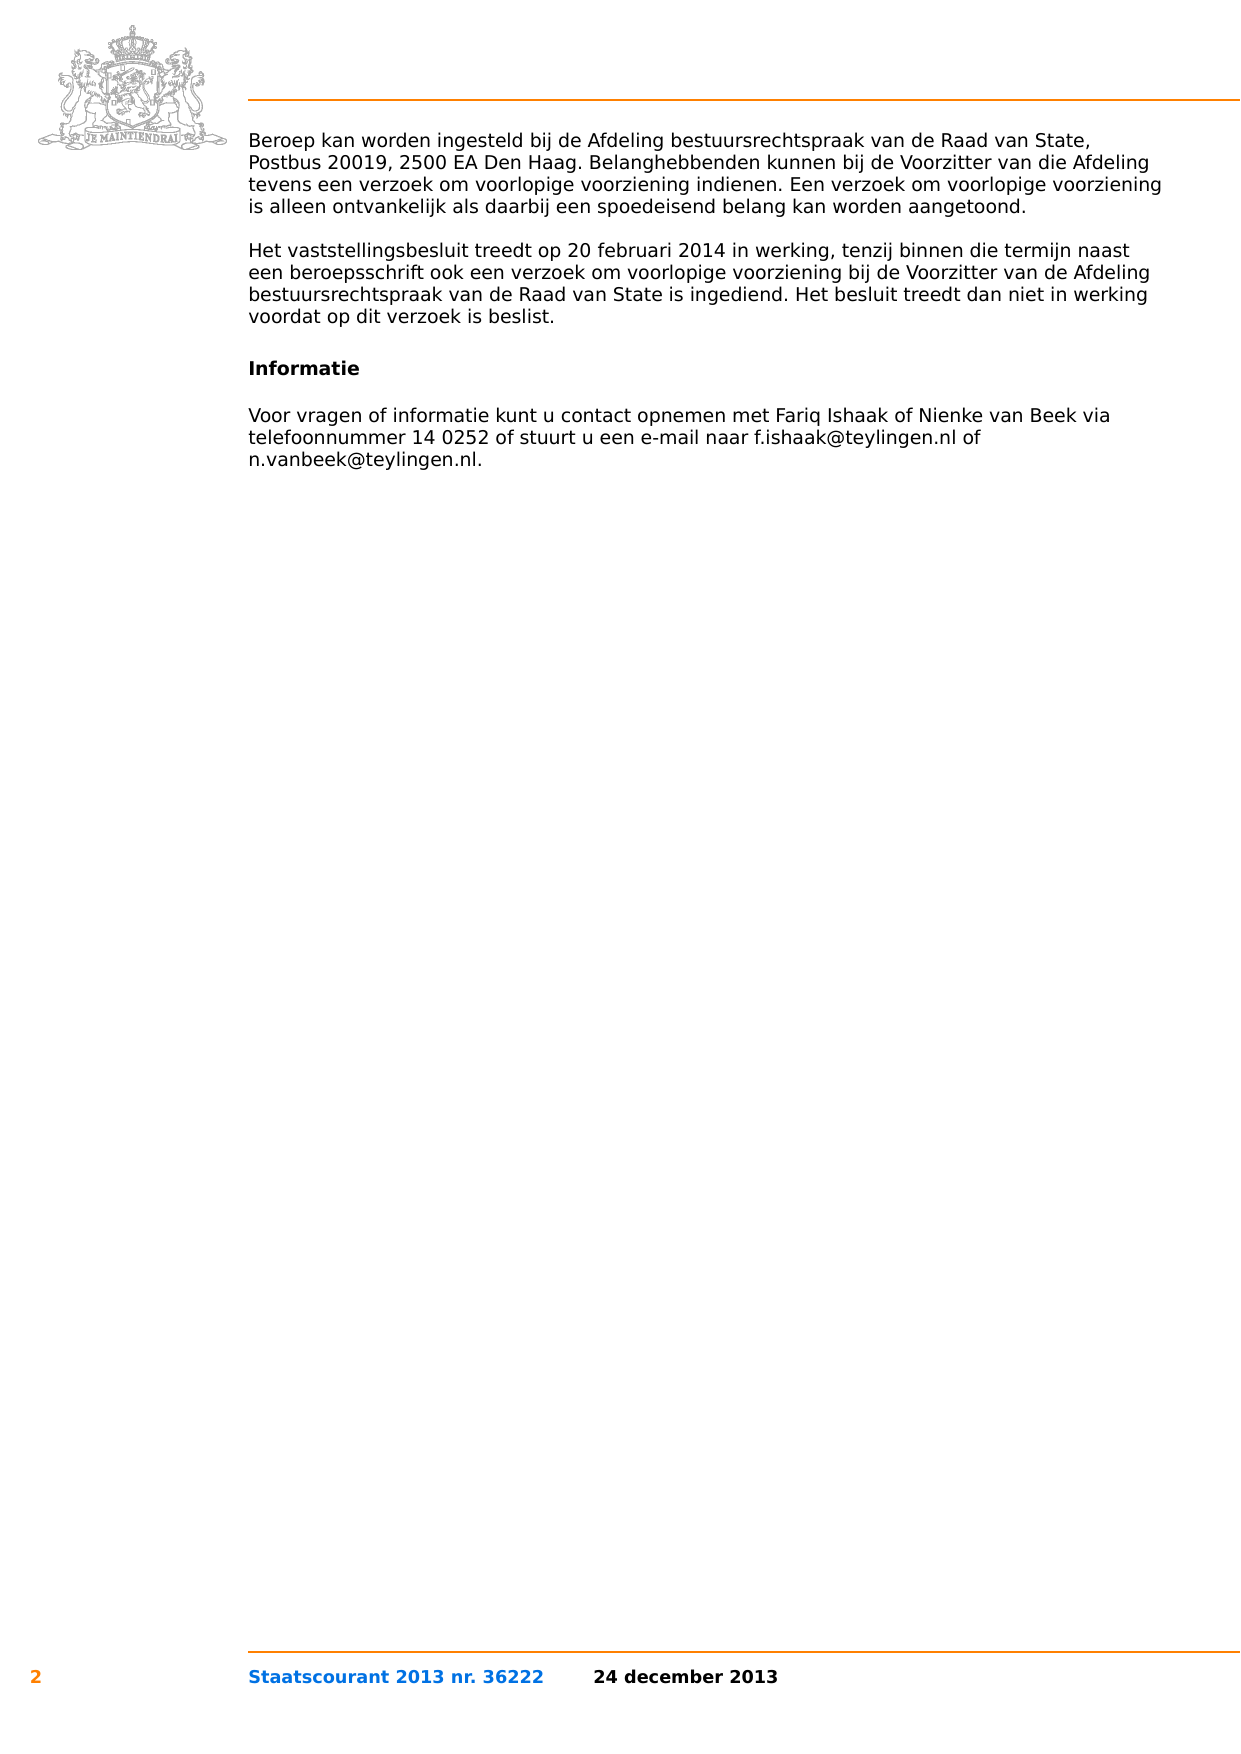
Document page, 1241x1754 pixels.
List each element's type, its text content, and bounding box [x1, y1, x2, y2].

text Voor vragen of informatie kunt u contact opnemen met Fariq Ishaak of Nienke van Beek via telefoonnummer 14 0252 of stuurt u een e-mail naar f.ishaak@teylingen.nl of n.vanbeek@teylingen.nl. [248, 404, 1163, 471]
text Beroep kan worden ingesteld bij de Afdeling bestuursrechtspraak van de Raad van State, Postbus 20019, 2500 EA Den Haag. Belanghebbenden kunnen bij de Voorzitter van die Afdeling tevens een verzoek om voorlopige voorziening indienen. Een verzoek om voorlopige voorziening is alleen ontvankelijk als daarbij een spoedeisend belang kan worden aangetoond. [248, 130, 1163, 218]
subtitle Informatie [248, 358, 1163, 379]
picture [38, 25, 227, 150]
text Het vaststellingsbesluit treedt op 20 februari 2014 in werking, tenzij binnen die termijn naast een beroepsschrift ook een verzoek om voorlopige voorziening bij de Voorzitter van de Afdeling bestuursrechtspraak van de Raad van State is ingediend. Het besluit treedt dan niet in werking voordat op dit verzoek is beslist. [248, 240, 1163, 328]
